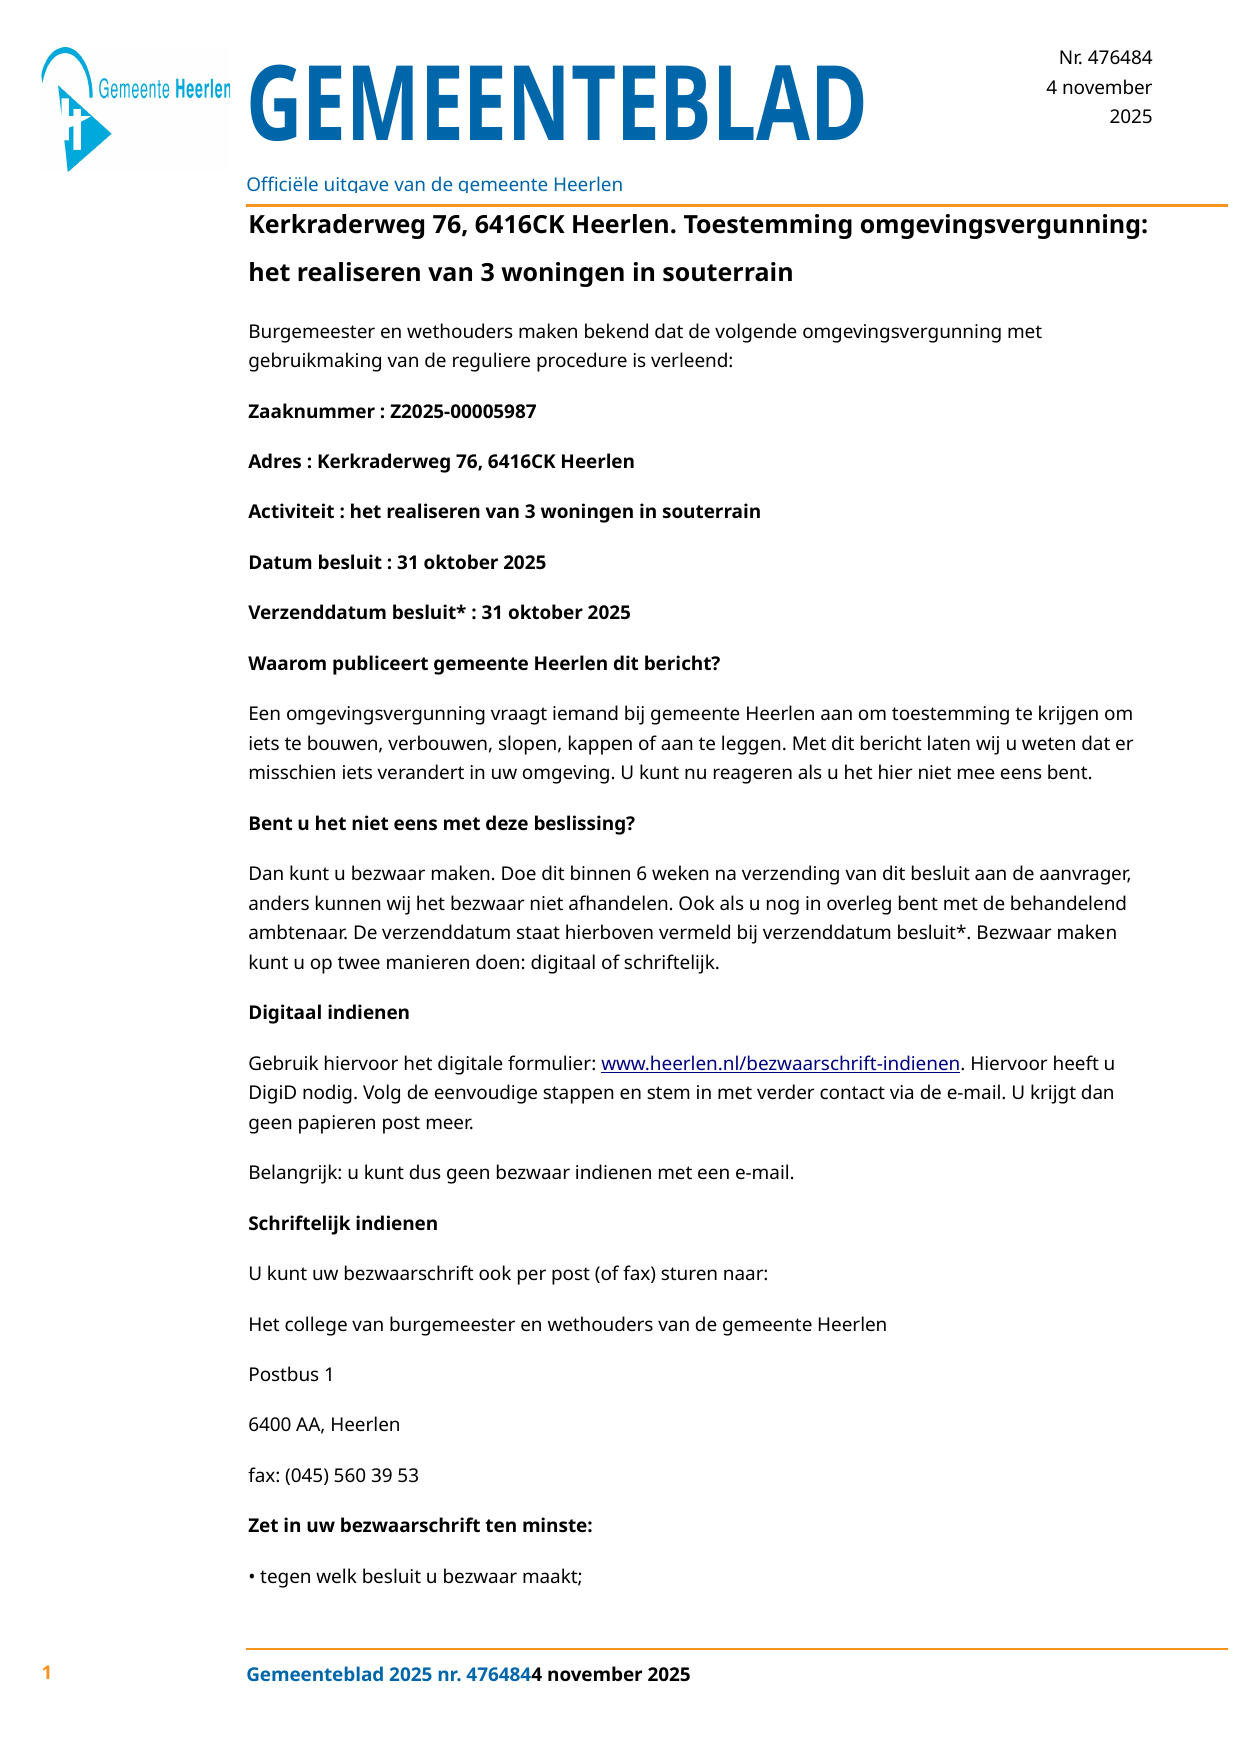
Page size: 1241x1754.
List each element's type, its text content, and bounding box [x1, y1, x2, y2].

text Een omgevingsvergunning vraagt iemand bij gemeente Heerlen aan om toestemming te krijgen om iets te bouwen, verbouwen, slopen, kappen of aan te leggen. Met dit bericht laten wij u weten dat er misschien iets verandert in uw omgeving. U kunt nu reageren als u het hier niet mee eens bent. [248, 700, 1152, 785]
text Verzenddatum besluit* : 31 oktober 2025 [248, 599, 1152, 625]
text Datum besluit : 31 oktober 2025 [248, 549, 1152, 575]
picture [41, 47, 59, 70]
picture [41, 47, 231, 172]
text Waarom publiceert gemeente Heerlen dit bericht? [248, 650, 1152, 676]
text Dan kunt u bezwaar maken. Doe dit binnen 6 weken na verzending van dit besluit aan de aanvrager, anders kunnen wij het bezwaar niet afhandelen. Ook als u nog in overleg bent met de behandelend ambtenaar. De verzenddatum staat hierboven vermeld bij verzenddatum besluit*. Bezwaar maken kunt u op twee manieren doen: digitaal of schriftelijk. [248, 860, 1152, 975]
text • tegen welk besluit u bezwaar maakt; [248, 1563, 1152, 1589]
text Postbus 1 [248, 1361, 1152, 1387]
text Belangrijk: u kunt dus geen bezwaar indienen met een e-mail. [248, 1159, 1152, 1185]
text Gebruik hiervoor het digitale formulier: www.heerlen.nl/bezwaarschrift-indienen. Hiervoor heeft u DigiD nodig. Volg de eenvoudige stappen en stem in met verder contact via de e-mail. U krijgt dan geen papieren post meer. [248, 1050, 1152, 1135]
text Adres : Kerkraderweg 76, 6416CK Heerlen [248, 448, 1152, 474]
text U kunt uw bezwaarschrift ook per post (of fax) sturen naar: [248, 1260, 1152, 1286]
text Het college van burgemeester en wethouders van de gemeente Heerlen [248, 1311, 1152, 1337]
text fax: (045) 560 39 53 [248, 1462, 1152, 1488]
text 6400 AA, Heerlen [248, 1412, 1152, 1437]
text Digitaal indienen [248, 999, 1152, 1025]
text Zaaknummer : Z2025-00005987 [248, 398, 1152, 424]
text Schriftelijk indienen [248, 1210, 1152, 1236]
text Kerkraderweg 76, 6416CK Heerlen. Toestemming omgevingsvergunning: het realiseren van 3 woningen in souterrain [248, 207, 1152, 288]
text Burgemeester en wethouders maken bekend dat de volgende omgevingsvergunning met gebruikmaking van de reguliere procedure is verleend: [248, 318, 1152, 373]
text Zet in uw bezwaarschrift ten minste: [248, 1512, 1152, 1538]
text Bent u het niet eens met deze beslissing? [248, 810, 1152, 836]
text Activiteit : het realiseren van 3 woningen in souterrain [248, 499, 1152, 524]
